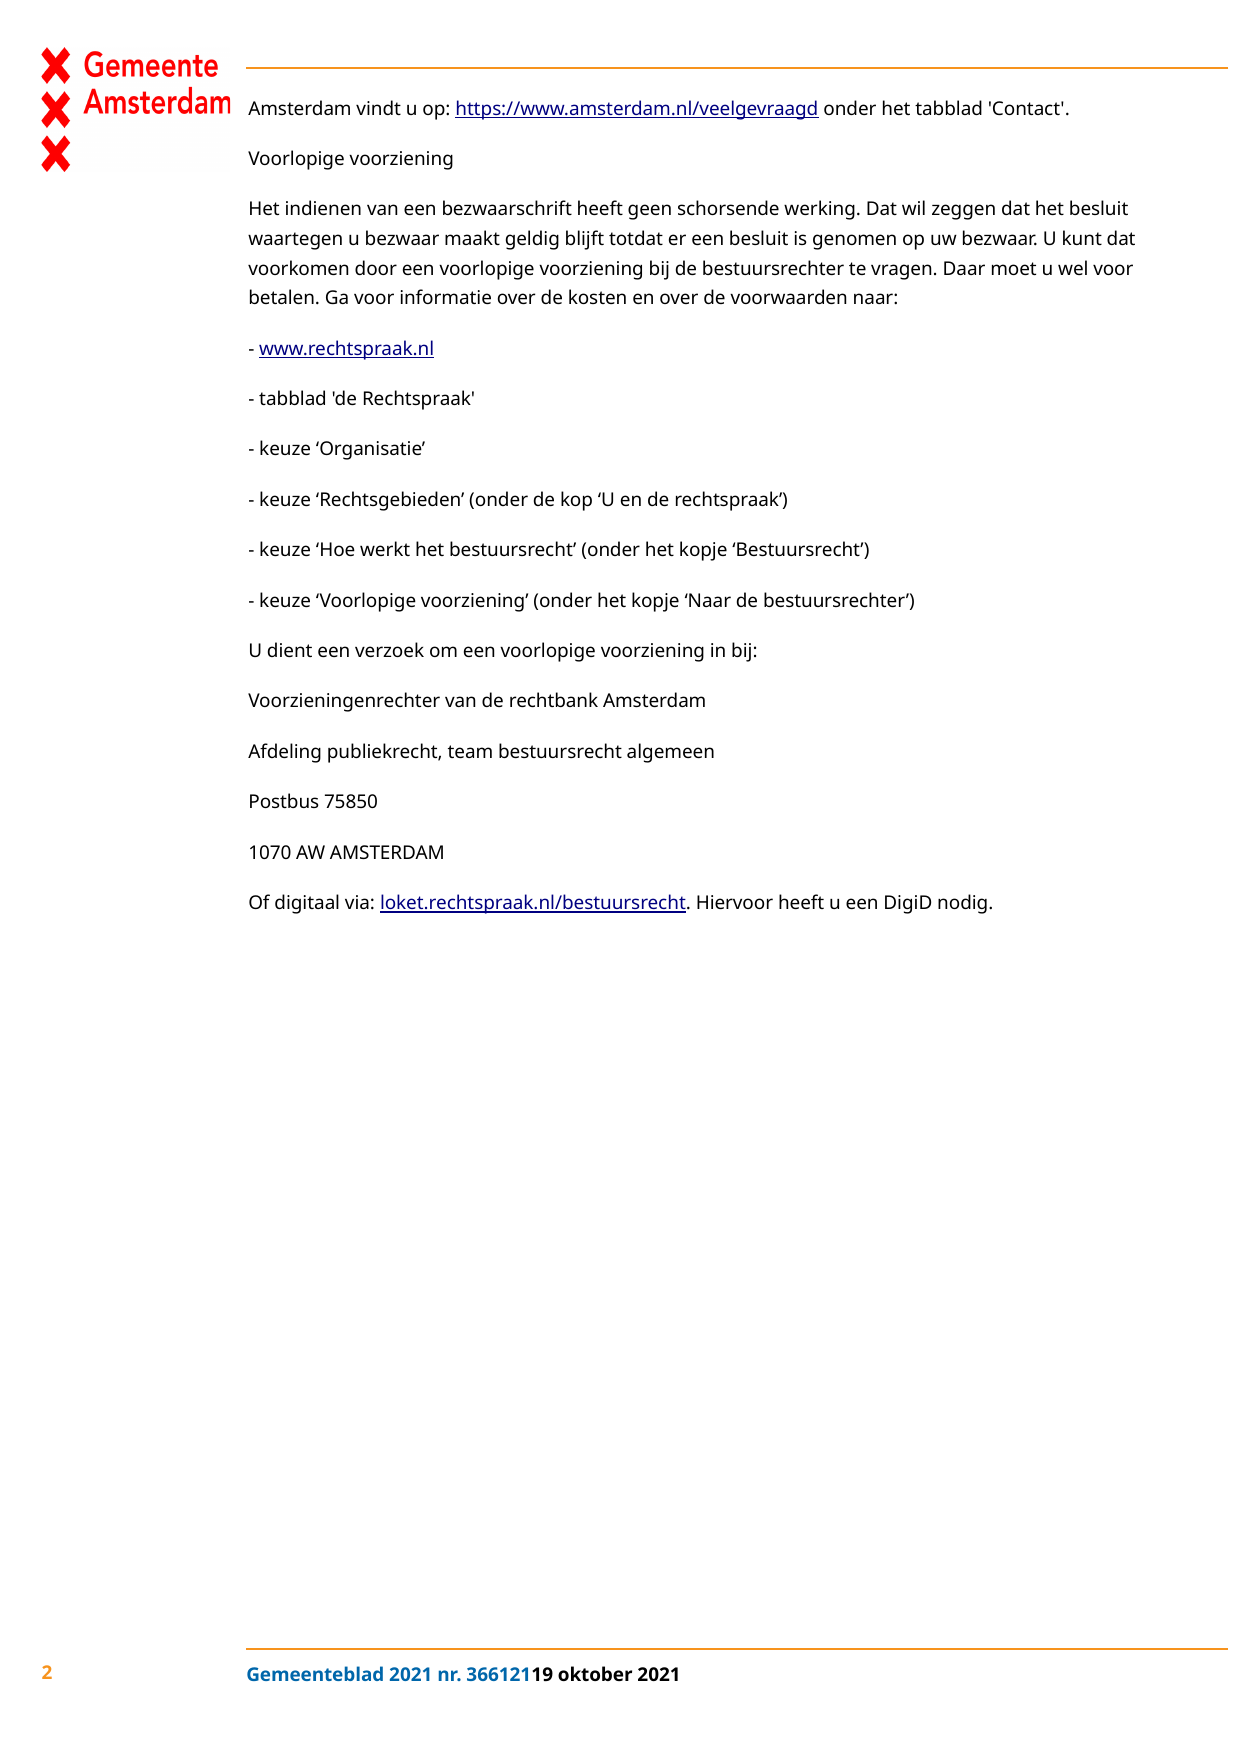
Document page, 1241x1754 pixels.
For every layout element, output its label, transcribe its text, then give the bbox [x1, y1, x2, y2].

text Het indienen van een bezwaarschrift heeft geen schorsende werking. Dat wil zeggen dat het besluit waartegen u bezwaar maakt geldig blijft totdat er een besluit is genomen op uw bezwaar. U kunt dat voorkomen door een voorlopige voorziening bij de bestuursrechter te vragen. Daar moet u wel voor betalen. Ga voor informatie over de kosten en over de voorwaarden naar: [248, 196, 1152, 310]
text Of digitaal via: loket.rechtspraak.nl/bestuursrecht. Hiervoor heeft u een DigiD nodig. [248, 889, 1152, 915]
text - keuze ‘Organisatie’ [248, 436, 1152, 461]
text Voorlopige voorziening [248, 145, 1152, 171]
text 1070 AW AMSTERDAM [248, 839, 1152, 865]
text - keuze ‘Voorlopige voorziening’ (onder het kopje ‘Naar de bestuursrechter’) [248, 587, 1152, 613]
text Afdeling publiekrecht, team bestuursrecht algemeen [248, 738, 1152, 764]
text - keuze ‘Hoe werkt het bestuursrecht’ (onder het kopje ‘Bestuursrecht’) [248, 536, 1152, 562]
text - www.rechtspraak.nl [248, 335, 1152, 361]
text Postbus 75850 [248, 788, 1152, 814]
text Amsterdam vindt u op: https://www.amsterdam.nl/veelgevraagd onder het tabblad 'Contact'. [248, 95, 1152, 121]
text U dient een verzoek om een voorlopige voorziening in bij: [248, 637, 1152, 663]
text - tabblad 'de Rechtspraak' [248, 385, 1152, 411]
text Voorzieningenrechter van de rechtbank Amsterdam [248, 688, 1152, 713]
picture [41, 47, 231, 172]
text - keuze ‘Rechtsgebieden’ (onder de kop ‘U en de rechtspraak’) [248, 486, 1152, 512]
